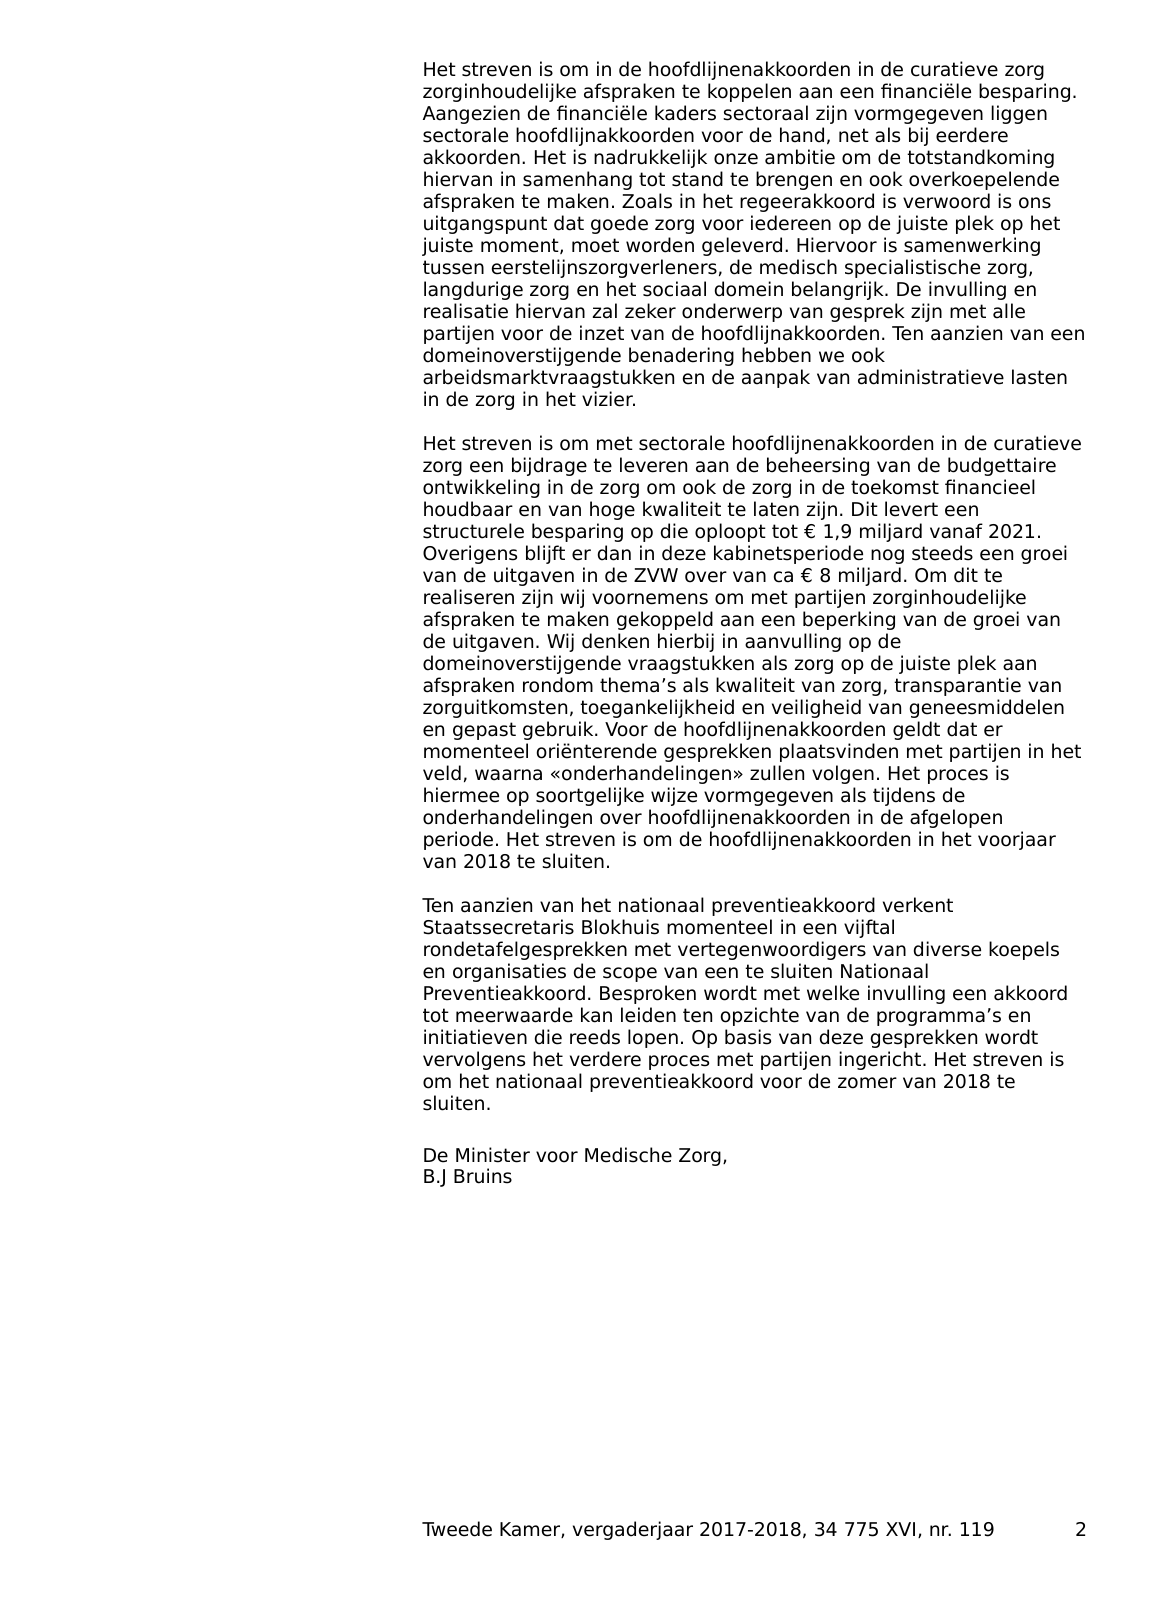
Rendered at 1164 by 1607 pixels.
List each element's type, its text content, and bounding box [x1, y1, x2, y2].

text Het streven is om met sectorale hoofdlijnenakkoorden in de curatieve zorg een bijdrage te leveren aan de beheersing van de budgettaire ontwikkeling in de zorg om ook de zorg in de toekomst financieel houdbaar en van hoge kwaliteit te laten zijn. Dit levert een structurele besparing op die oploopt tot € 1,9 miljard vanaf 2021. Overigens blijft er dan in deze kabinetsperiode nog steeds een groei van de uitgaven in de ZVW over van ca € 8 miljard. Om dit te realiseren zijn wij voornemens om met partijen zorginhoudelijke afspraken te maken gekoppeld aan een beperking van de groei van de uitgaven. Wij denken hierbij in aanvulling op de domeinoverstijgende vraagstukken als zorg op de juiste plek aan afspraken rondom thema’s als kwaliteit van zorg, transparantie van zorguitkomsten, toegankelijkheid en veiligheid van geneesmiddelen en gepast gebruik. Voor de hoofdlijnenakkoorden geldt dat er momenteel oriënterende gesprekken plaatsvinden met partijen in het veld, waarna «onderhandelingen» zullen volgen. Het proces is hiermee op soortgelijke wijze vormgegeven als tijdens de onderhandelingen over hoofdlijnenakkoorden in de afgelopen periode. Het streven is om de hoofdlijnenakkoorden in het voorjaar van 2018 te sluiten. [422, 433, 1087, 872]
text De Minister voor Medische Zorg, B.J Bruins [422, 1144, 1087, 1188]
text Ten aanzien van het nationaal preventieakkoord verkent Staatssecretaris Blokhuis momenteel in een vijftal rondetafelgesprekken met vertegenwoordigers van diverse koepels en organisaties de scope van een te sluiten Nationaal Preventieakkoord. Besproken wordt met welke invulling een akkoord tot meerwaarde kan leiden ten opzichte van de programma’s en initiatieven die reeds lopen. Op basis van deze gesprekken wordt vervolgens het verdere proces met partijen ingericht. Het streven is om het nationaal preventieakkoord voor de zomer van 2018 te sluiten. [422, 895, 1087, 1114]
text Het streven is om in de hoofdlijnenakkoorden in de curatieve zorg zorginhoudelijke afspraken te koppelen aan een financiële besparing. Aangezien de financiële kaders sectoraal zijn vormgegeven liggen sectorale hoofdlijnakkoorden voor de hand, net als bij eerdere akkoorden. Het is nadrukkelijk onze ambitie om de totstandkoming hiervan in samenhang tot stand te brengen en ook overkoepelende afspraken te maken. Zoals in het regeerakkoord is verwoord is ons uitgangspunt dat goede zorg voor iedereen op de juiste plek op het juiste moment, moet worden geleverd. Hiervoor is samenwerking tussen eerstelijnszorgverleners, de medisch specialistische zorg, langdurige zorg en het sociaal domein belangrijk. De invulling en realisatie hiervan zal zeker onderwerp van gesprek zijn met alle partijen voor de inzet van de hoofdlijnakkoorden. Ten aanzien van een domeinoverstijgende benadering hebben we ook arbeidsmarktvraagstukken en de aanpak van administratieve lasten in de zorg in het vizier. [422, 59, 1087, 411]
